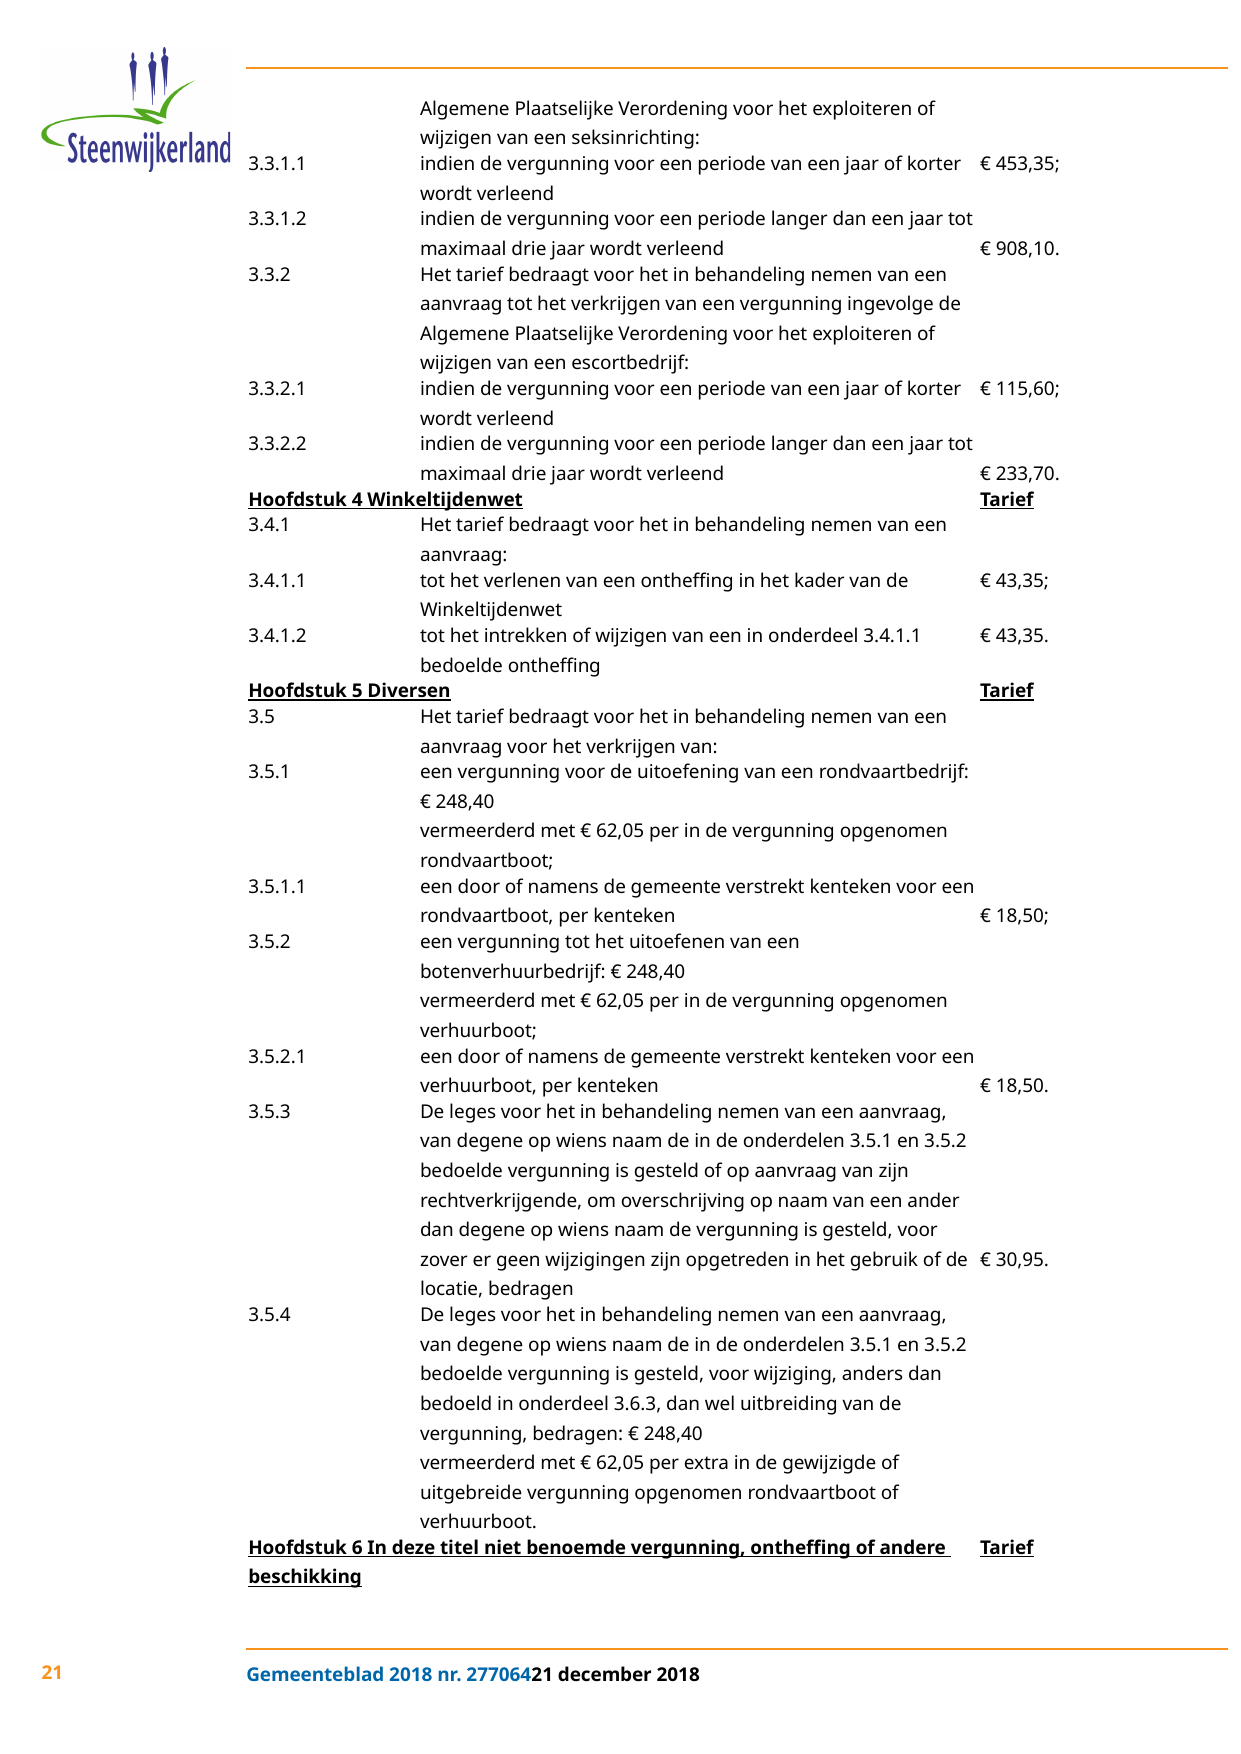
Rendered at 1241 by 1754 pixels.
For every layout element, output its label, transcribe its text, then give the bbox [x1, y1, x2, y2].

table_cell Het tarief bedraagt voor het in behandeling nemen van een aanvraag voor het verkrijgen van: [420, 703, 980, 758]
table_cell Hoofdstuk 6 In deze titel niet benoemde vergunning, ontheffing of andere beschikking [248, 1534, 980, 1589]
table_cell De leges voor het in behandeling nemen van een aanvraag, van degene op wiens naam de in de onderdelen 3.5.1 en 3.5.2 bedoelde vergunning is gesteld, voor wijziging, anders dan bedoeld in onderdeel 3.6.3, dan wel uitbreiding van de vergunning, bedragen: € 248,40 vermeerderd met € 62,05 per extra in de gewijzigde of uitgebreide vergunning opgenomen rondvaartboot of verhuurboot. [420, 1301, 980, 1534]
table_cell De leges voor het in behandeling nemen van een aanvraag, van degene op wiens naam de in de onderdelen 3.5.1 en 3.5.2 bedoelde vergunning is gesteld of op aanvraag van zijn rechtverkrijgende, om overschrijving op naam van een ander dan degene op wiens naam de vergunning is gesteld, voor zover er geen wijzigingen zijn opgetreden in het gebruik of de locatie, bedragen [420, 1098, 980, 1301]
table_cell € 43,35; [980, 567, 1152, 622]
table_cell Hoofdstuk 4 Winkeltijdenwet [248, 486, 980, 512]
table_cell 3.3.1.2 [248, 205, 420, 261]
table_cell Hoofdstuk 5 Diversen [248, 678, 980, 703]
table_cell 3.4.1 [248, 512, 420, 567]
table_cell € 30,95. [980, 1098, 1152, 1301]
table_cell tot het verlenen van een ontheffing in het kader van de Winkeltijdenwet [420, 567, 980, 622]
table_cell indien de vergunning voor een periode langer dan een jaar tot maximaal drie jaar wordt verleend [420, 205, 980, 261]
table_cell 3.5.2.1 [248, 1043, 420, 1098]
table_cell 3.3.2 [248, 261, 420, 375]
table_cell [980, 95, 1152, 150]
table_cell tot het intrekken of wijzigen van een in onderdeel 3.4.1.1 bedoelde ontheffing [420, 622, 980, 677]
table_cell [980, 928, 1152, 1043]
table_cell [980, 261, 1152, 375]
table_cell 3.5.3 [248, 1098, 420, 1301]
table_cell Tarief [980, 678, 1152, 703]
table_cell [980, 1301, 1152, 1534]
table_cell indien de vergunning voor een periode van een jaar of korter wordt verleend [420, 375, 980, 431]
table_cell [980, 512, 1152, 567]
picture [41, 47, 231, 172]
table_cell [980, 759, 1152, 873]
table_cell een vergunning voor de uitoefening van een rondvaartbedrijf: € 248,40 vermeerderd met € 62,05 per in de vergunning opgenomen rondvaartboot; [420, 759, 980, 873]
table_cell [248, 95, 420, 150]
table_cell € 908,10. [980, 205, 1152, 261]
table_cell 3.4.1.1 [248, 567, 420, 622]
table_cell indien de vergunning voor een periode langer dan een jaar tot maximaal drie jaar wordt verleend [420, 431, 980, 486]
table_cell 3.5.1.1 [248, 873, 420, 928]
table_cell 3.3.1.1 [248, 150, 420, 205]
table_cell 3.3.2.2 [248, 431, 420, 486]
table_cell 3.3.2.1 [248, 375, 420, 431]
table_cell 3.5.1 [248, 759, 420, 873]
table_cell 3.5.2 [248, 928, 420, 1043]
table_cell een door of namens de gemeente verstrekt kenteken voor een verhuurboot, per kenteken [420, 1043, 980, 1098]
table_cell Tarief [980, 1534, 1152, 1589]
table_cell 3.5.4 [248, 1301, 420, 1534]
table_cell [980, 703, 1152, 758]
table_cell Het tarief bedraagt voor het in behandeling nemen van een aanvraag: [420, 512, 980, 567]
table_cell € 43,35. [980, 622, 1152, 677]
table_cell een vergunning tot het uitoefenen van een botenverhuurbedrijf: € 248,40 vermeerderd met € 62,05 per in de vergunning opgenomen verhuurboot; [420, 928, 980, 1043]
table_cell Algemene Plaatselijke Verordening voor het exploiteren of wijzigen van een seksinrichting: [420, 95, 980, 150]
table_cell Het tarief bedraagt voor het in behandeling nemen van een aanvraag tot het verkrijgen van een vergunning ingevolge de Algemene Plaatselijke Verordening voor het exploiteren of wijzigen van een escortbedrijf: [420, 261, 980, 375]
table_cell 3.4.1.2 [248, 622, 420, 677]
table_cell 3.5 [248, 703, 420, 758]
table_cell € 18,50. [980, 1043, 1152, 1098]
table_cell € 233,70. [980, 431, 1152, 486]
table_cell indien de vergunning voor een periode van een jaar of korter wordt verleend [420, 150, 980, 205]
table_cell € 115,60; [980, 375, 1152, 431]
table_cell een door of namens de gemeente verstrekt kenteken voor een rondvaartboot, per kenteken [420, 873, 980, 928]
table_cell Tarief [980, 486, 1152, 512]
table_cell € 18,50; [980, 873, 1152, 928]
table_cell € 453,35; [980, 150, 1152, 205]
